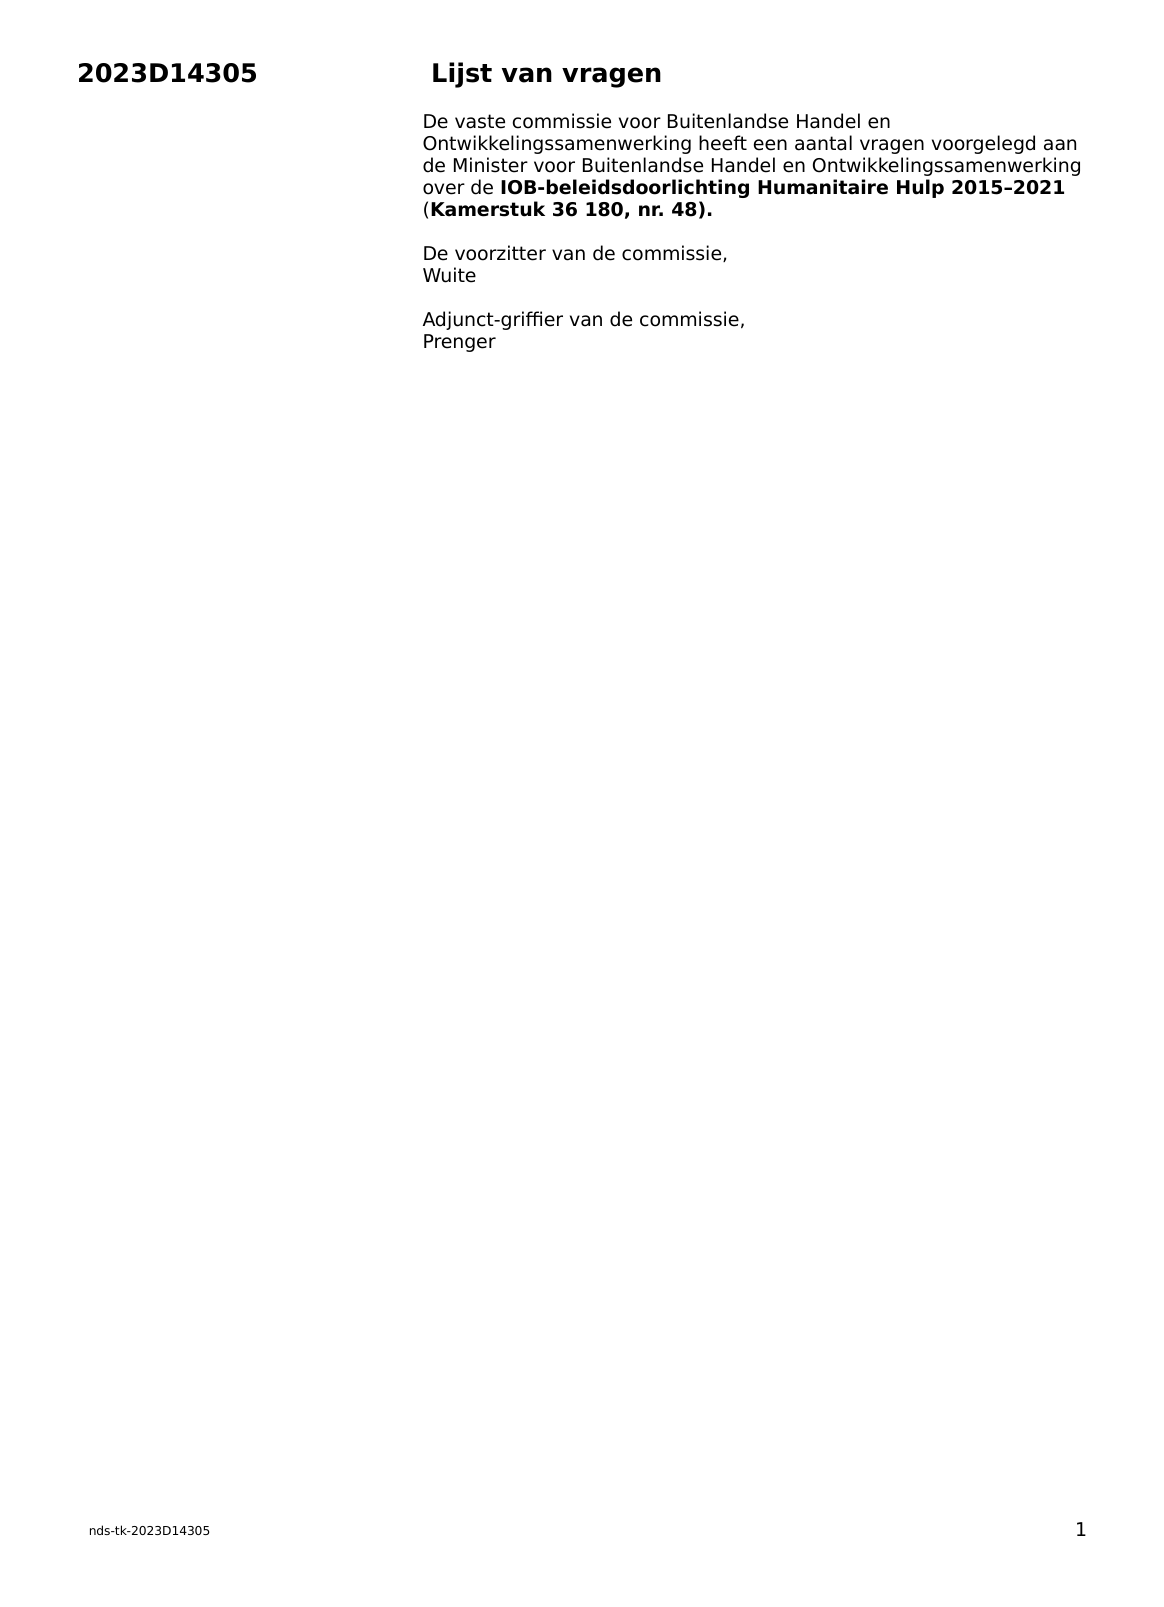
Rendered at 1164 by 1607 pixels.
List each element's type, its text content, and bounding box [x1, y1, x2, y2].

text Wuite [422, 265, 1087, 287]
text Adjunct-griffier van de commissie, [422, 309, 1087, 331]
text nds-tk-2023D14305 [88, 1524, 323, 1538]
text De voorzitter van de commissie, [422, 243, 1087, 265]
text 2023D14305 Lijst van vragen [77, 59, 1087, 89]
text De vaste commissie voor Buitenlandse Handel en Ontwikkelingssamenwerking heeft een aantal vragen voorgelegd aan de Minister voor Buitenlandse Handel en Ontwikkelingssamenwerking over de IOB-beleidsdoorlichting Humanitaire Hulp 2015–2021 (Kamerstuk 36 180, nr. 48). [422, 111, 1087, 221]
text Prenger [422, 331, 1087, 353]
